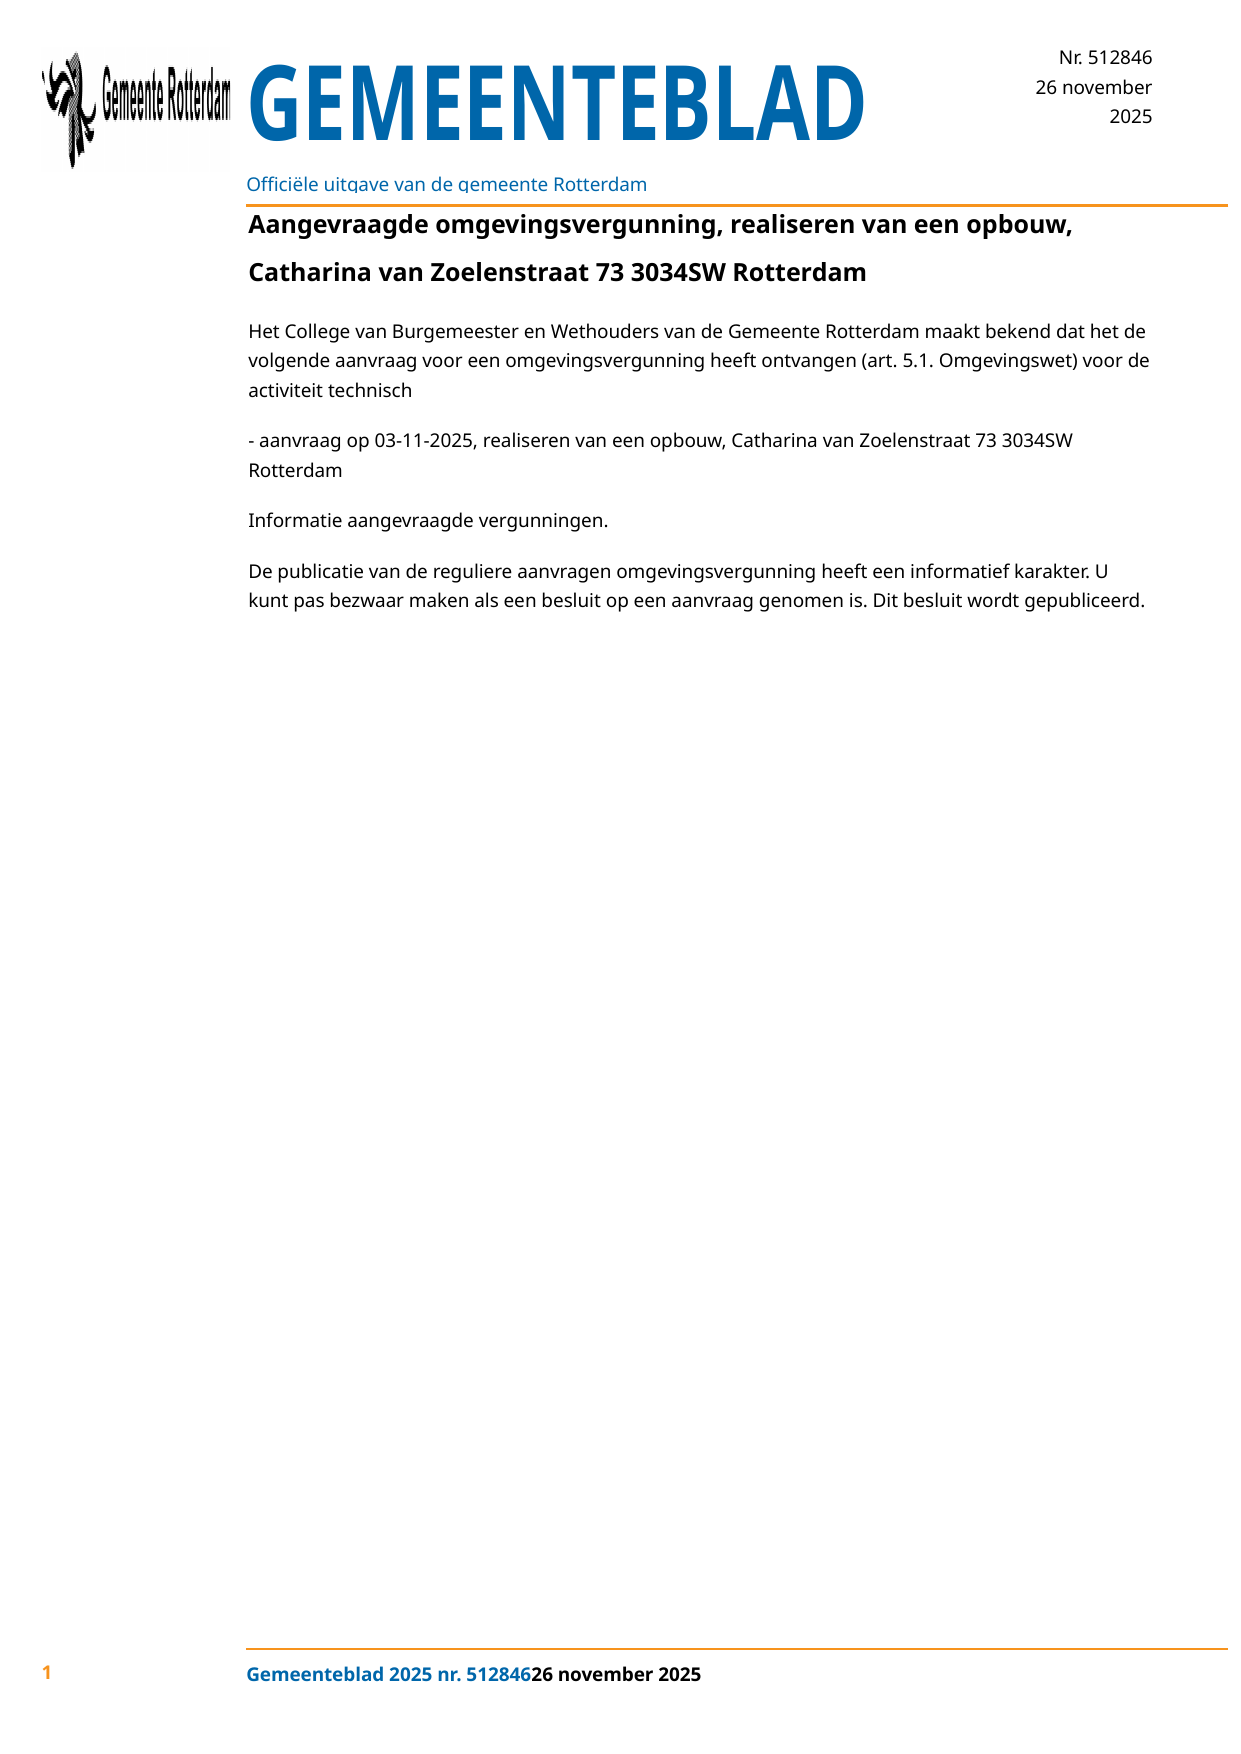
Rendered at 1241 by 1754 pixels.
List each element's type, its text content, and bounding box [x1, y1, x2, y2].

text Aangevraagde omgevingsvergunning, realiseren van een opbouw, Catharina van Zoelenstraat 73 3034SW Rotterdam [248, 207, 1152, 288]
text Informatie aangevraagde vergunningen. [248, 507, 1152, 533]
text Het College van Burgemeester en Wethouders van de Gemeente Rotterdam maakt bekend dat het de volgende aanvraag voor een omgevingsvergunning heeft ontvangen (art. 5.1. Omgevingswet) voor de activiteit technisch [248, 318, 1152, 403]
picture [41, 47, 231, 172]
text De publicatie van de reguliere aanvragen omgevingsvergunning heeft een informatief karakter. U kunt pas bezwaar maken als een besluit op een aanvraag genomen is. Dit besluit wordt gepubliceerd. [248, 558, 1152, 613]
text - aanvraag op 03-11-2025, realiseren van een opbouw, Catharina van Zoelenstraat 73 3034SW Rotterdam [248, 427, 1152, 483]
